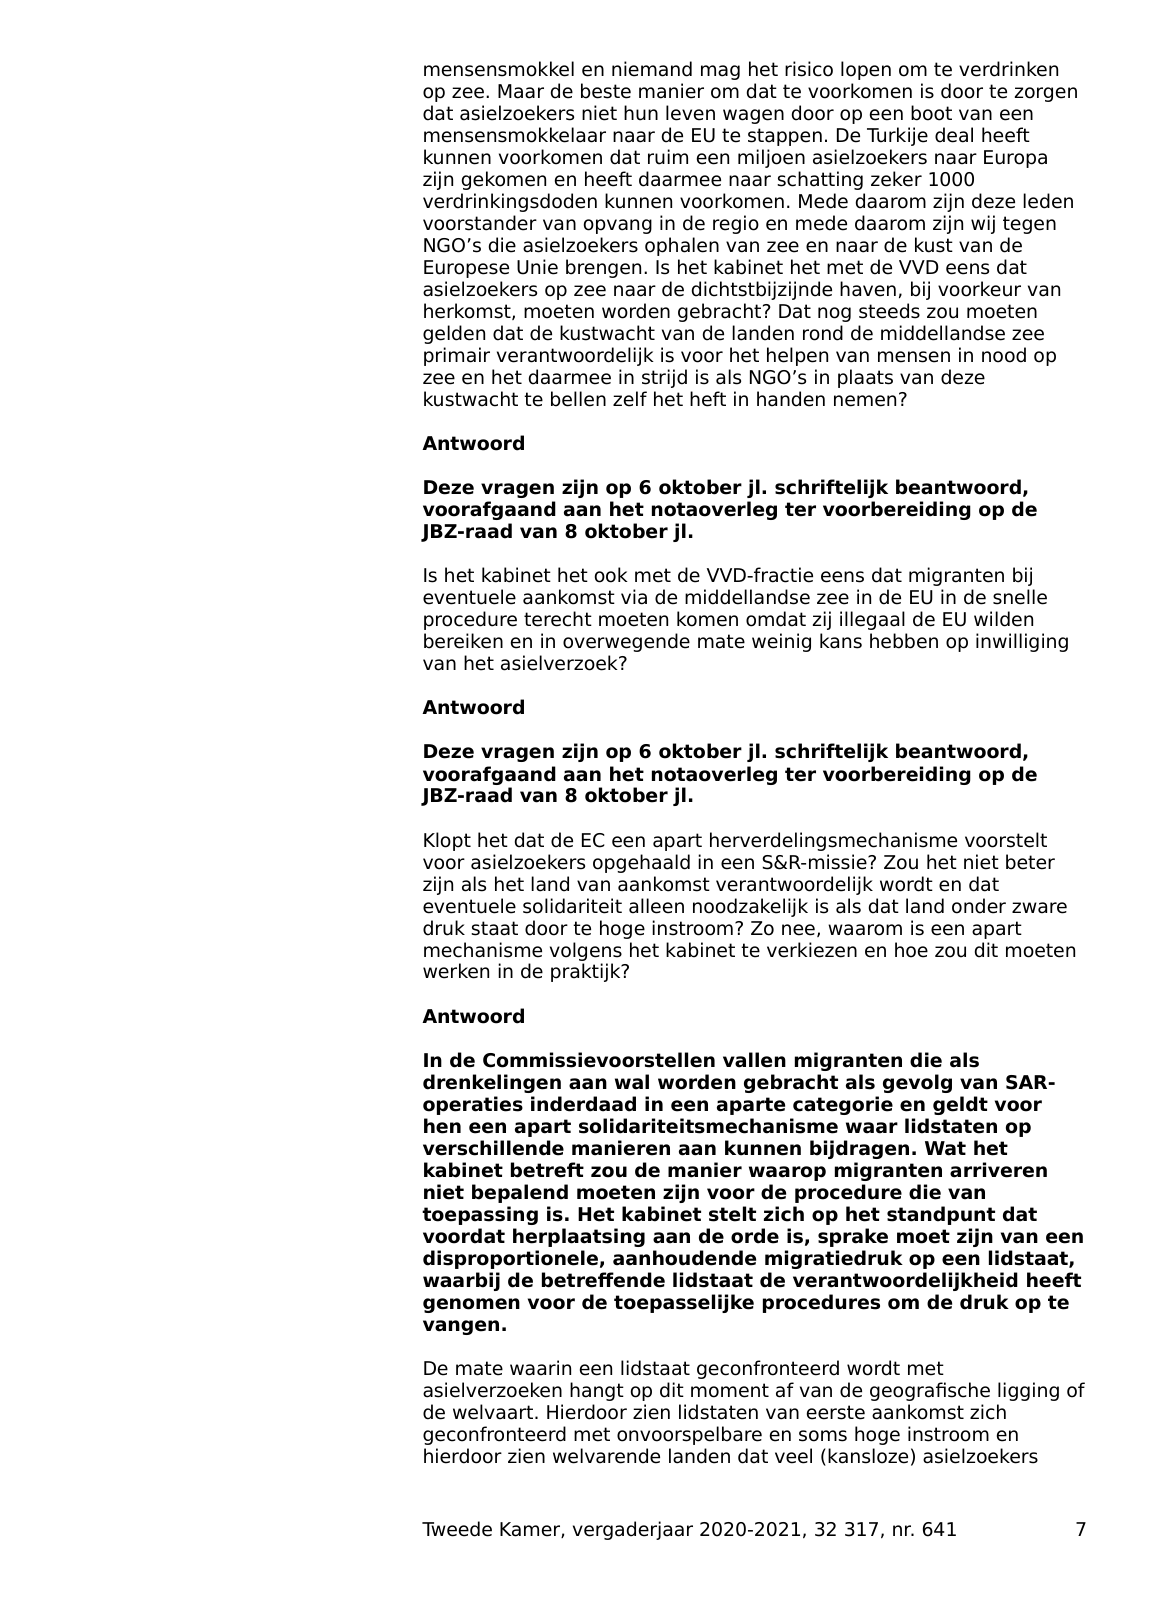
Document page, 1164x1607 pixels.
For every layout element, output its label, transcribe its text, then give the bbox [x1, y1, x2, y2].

subtitle Antwoord [422, 433, 1087, 455]
subtitle Antwoord [422, 697, 1087, 719]
text mensensmokkel en niemand mag het risico lopen om te verdrinken op zee. Maar de beste manier om dat te voorkomen is door te zorgen dat asielzoekers niet hun leven wagen door op een boot van een mensensmokkelaar naar de EU te stappen. De Turkije deal heeft kunnen voorkomen dat ruim een miljoen asielzoekers naar Europa zijn gekomen en heeft daarmee naar schatting zeker 1000 verdrinkingsdoden kunnen voorkomen. Mede daarom zijn deze leden voorstander van opvang in de regio en mede daarom zijn wij tegen NGO’s die asielzoekers ophalen van zee en naar de kust van de Europese Unie brengen. Is het kabinet het met de VVD eens dat asielzoekers op zee naar de dichtstbijzijnde haven, bij voorkeur van herkomst, moeten worden gebracht? Dat nog steeds zou moeten gelden dat de kustwacht van de landen rond de middellandse zee primair verantwoordelijk is voor het helpen van mensen in nood op zee en het daarmee in strijd is als NGO’s in plaats van deze kustwacht te bellen zelf het heft in handen nemen? [422, 59, 1087, 411]
text De mate waarin een lidstaat geconfronteerd wordt met asielverzoeken hangt op dit moment af van de geografische ligging of de welvaart. Hierdoor zien lidstaten van eerste aankomst zich geconfronteerd met onvoorspelbare en soms hoge instroom en hierdoor zien welvarende landen dat veel (kansloze) asielzoekers [422, 1358, 1087, 1468]
text Klopt het dat de EC een apart herverdelingsmechanisme voorstelt voor asielzoekers opgehaald in een S&R-missie? Zou het niet beter zijn als het land van aankomst verantwoordelijk wordt en dat eventuele solidariteit alleen noodzakelijk is als dat land onder zware druk staat door te hoge instroom? Zo nee, waarom is een apart mechanisme volgens het kabinet te verkiezen en hoe zou dit moeten werken in de praktijk? [422, 829, 1087, 983]
text In de Commissievoorstellen vallen migranten die als drenkelingen aan wal worden gebracht als gevolg van SAR-operaties inderdaad in een aparte categorie en geldt voor hen een apart solidariteitsmechanisme waar lidstaten op verschillende manieren aan kunnen bijdragen. Wat het kabinet betreft zou de manier waarop migranten arriveren niet bepalend moeten zijn voor de procedure die van toepassing is. Het kabinet stelt zich op het standpunt dat voordat herplaatsing aan de orde is, sprake moet zijn van een disproportionele, aanhoudende migratiedruk op een lidstaat, waarbij de betreffende lidstaat de verantwoordelijkheid heeft genomen voor de toepasselijke procedures om de druk op te vangen. [422, 1050, 1087, 1336]
text Is het kabinet het ook met de VVD-fractie eens dat migranten bij eventuele aankomst via de middellandse zee in de EU in de snelle procedure terecht moeten komen omdat zij illegaal de EU wilden bereiken en in overwegende mate weinig kans hebben op inwilliging van het asielverzoek? [422, 565, 1087, 675]
text Deze vragen zijn op 6 oktober jl. schriftelijk beantwoord, voorafgaand aan het notaoverleg ter voorbereiding op de JBZ-raad van 8 oktober jl. [422, 477, 1087, 543]
subtitle Antwoord [422, 1006, 1087, 1028]
text Deze vragen zijn op 6 oktober jl. schriftelijk beantwoord, voorafgaand aan het notaoverleg ter voorbereiding op de JBZ-raad van 8 oktober jl. [422, 741, 1087, 807]
